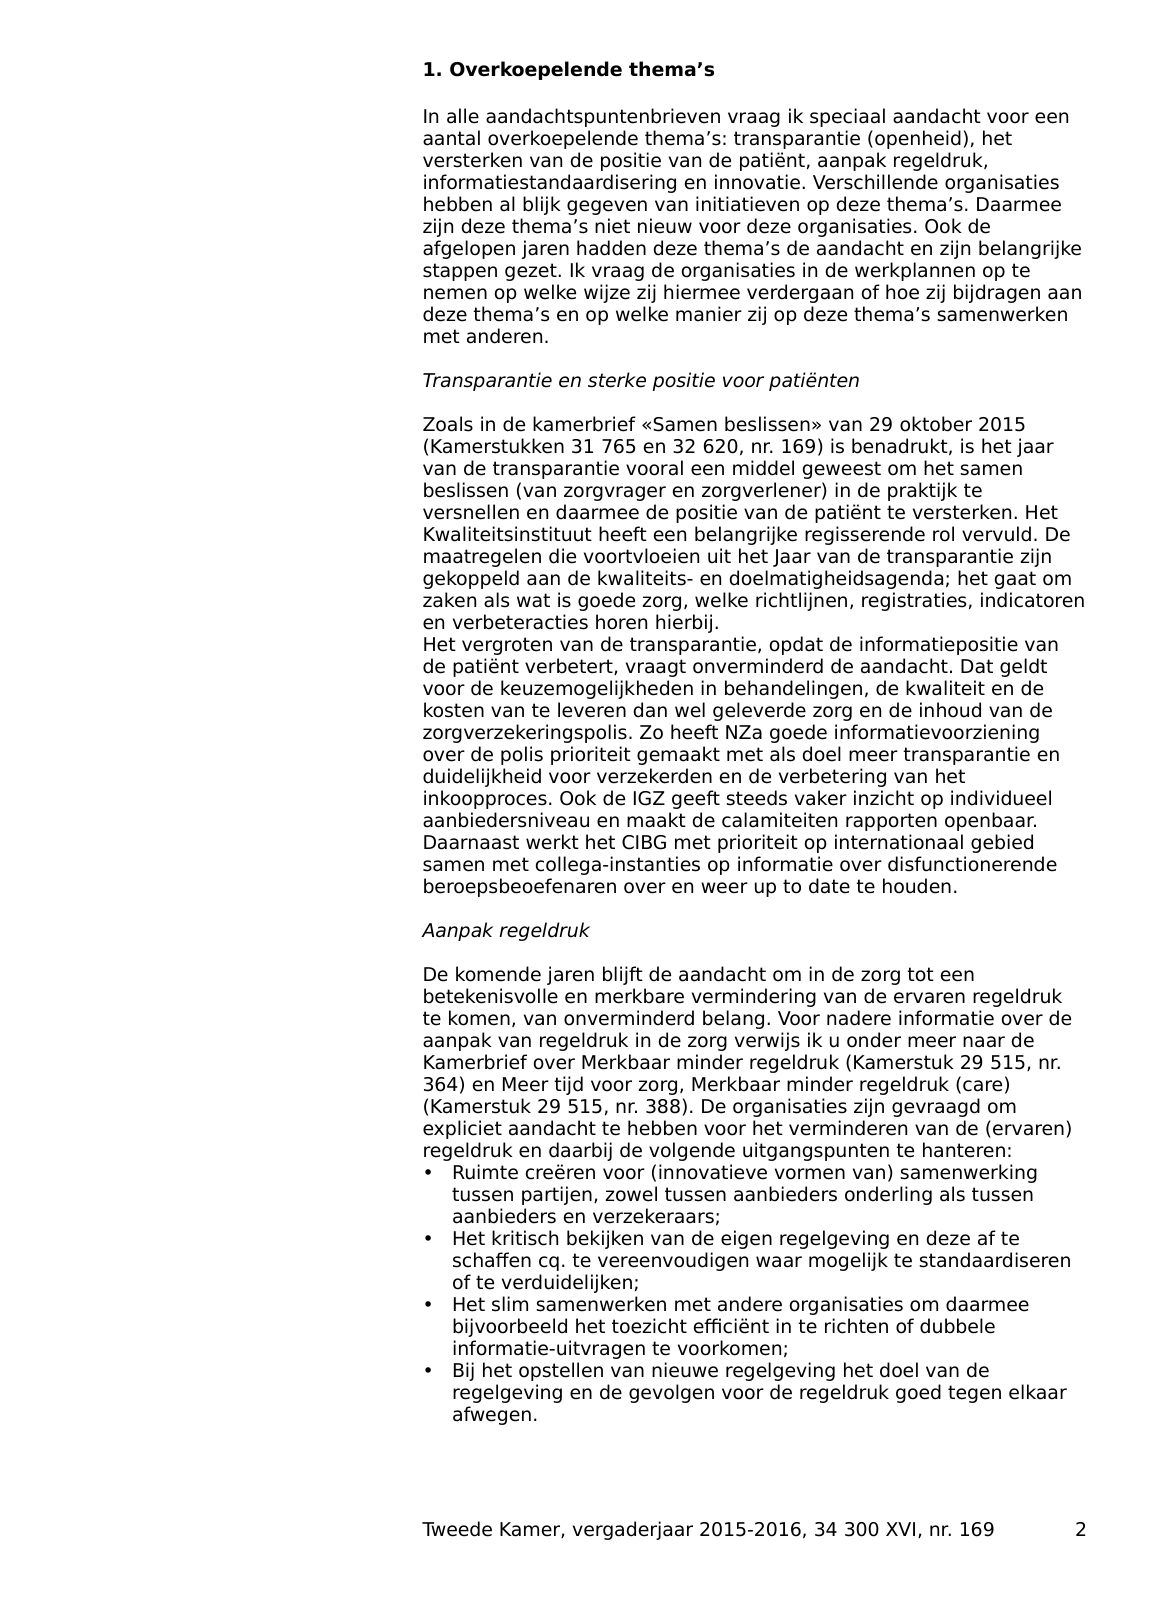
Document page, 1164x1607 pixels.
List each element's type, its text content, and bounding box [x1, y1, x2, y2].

text De komende jaren blijft de aandacht om in de zorg tot een betekenisvolle en merkbare vermindering van de ervaren regeldruk te komen, van onverminderd belang. Voor nadere informatie over de aanpak van regeldruk in de zorg verwijs ik u onder meer naar de Kamerbrief over Merkbaar minder regeldruk (Kamerstuk 29 515, nr. 364) en Meer tijd voor zorg, Merkbaar minder regeldruk (care) (Kamerstuk 29 515, nr. 388). De organisaties zijn gevraagd om expliciet aandacht te hebben voor het verminderen van de (ervaren) regeldruk en daarbij de volgende uitgangspunten te hanteren: [422, 964, 1087, 1162]
text • Bij het opstellen van nieuwe regelgeving het doel van de regelgeving en de gevolgen voor de regeldruk goed tegen elkaar afwegen. [422, 1360, 1087, 1426]
subtitle 1. Overkoepelende thema’s [422, 59, 1087, 81]
text • Het slim samenwerken met andere organisaties om daarmee bijvoorbeeld het toezicht efficiënt in te richten of dubbele informatie-uitvragen te voorkomen; [422, 1294, 1087, 1360]
text Zoals in de kamerbrief «Samen beslissen» van 29 oktober 2015 (Kamerstukken 31 765 en 32 620, nr. 169) is benadrukt, is het jaar van de transparantie vooral een middel geweest om het samen beslissen (van zorgvrager en zorgverlener) in de praktijk te versnellen en daarmee de positie van de patiënt te versterken. Het Kwaliteitsinstituut heeft een belangrijke regisserende rol vervuld. De maatregelen die voortvloeien uit het Jaar van de transparantie zijn gekoppeld aan de kwaliteits- en doelmatigheidsagenda; het gaat om zaken als wat is goede zorg, welke richtlijnen, registraties, indicatoren en verbeteracties horen hierbij. [422, 414, 1087, 634]
subtitle Transparantie en sterke positie voor patiënten [422, 370, 1087, 392]
text Het vergroten van de transparantie, opdat de informatiepositie van de patiënt verbetert, vraagt onverminderd de aandacht. Dat geldt voor de keuzemogelijkheden in behandelingen, de kwaliteit en de kosten van te leveren dan wel geleverde zorg en de inhoud van de zorgverzekeringspolis. Zo heeft NZa goede informatievoorziening over de polis prioriteit gemaakt met als doel meer transparantie en duidelijkheid voor verzekerden en de verbetering van het inkoopproces. Ook de IGZ geeft steeds vaker inzicht op individueel aanbiedersniveau en maakt de calamiteiten rapporten openbaar. Daarnaast werkt het CIBG met prioriteit op internationaal gebied samen met collega-instanties op informatie over disfunctionerende beroepsbeoefenaren over en weer up to date te houden. [422, 634, 1087, 898]
text • Het kritisch bekijken van de eigen regelgeving en deze af te schaffen cq. te vereenvoudigen waar mogelijk te standaardiseren of te verduidelijken; [422, 1228, 1087, 1294]
text • Ruimte creëren voor (innovatieve vormen van) samenwerking tussen partijen, zowel tussen aanbieders onderling als tussen aanbieders en verzekeraars; [422, 1162, 1087, 1228]
text In alle aandachtspuntenbrieven vraag ik speciaal aandacht voor een aantal overkoepelende thema’s: transparantie (openheid), het versterken van de positie van de patiënt, aanpak regeldruk, informatiestandaardisering en innovatie. Verschillende organisaties hebben al blijk gegeven van initiatieven op deze thema’s. Daarmee zijn deze thema’s niet nieuw voor deze organisaties. Ook de afgelopen jaren hadden deze thema’s de aandacht en zijn belangrijke stappen gezet. Ik vraag de organisaties in de werkplannen op te nemen op welke wijze zij hiermee verdergaan of hoe zij bijdragen aan deze thema’s en op welke manier zij op deze thema’s samenwerken met anderen. [422, 106, 1087, 348]
subtitle Aanpak regeldruk [422, 920, 1087, 942]
